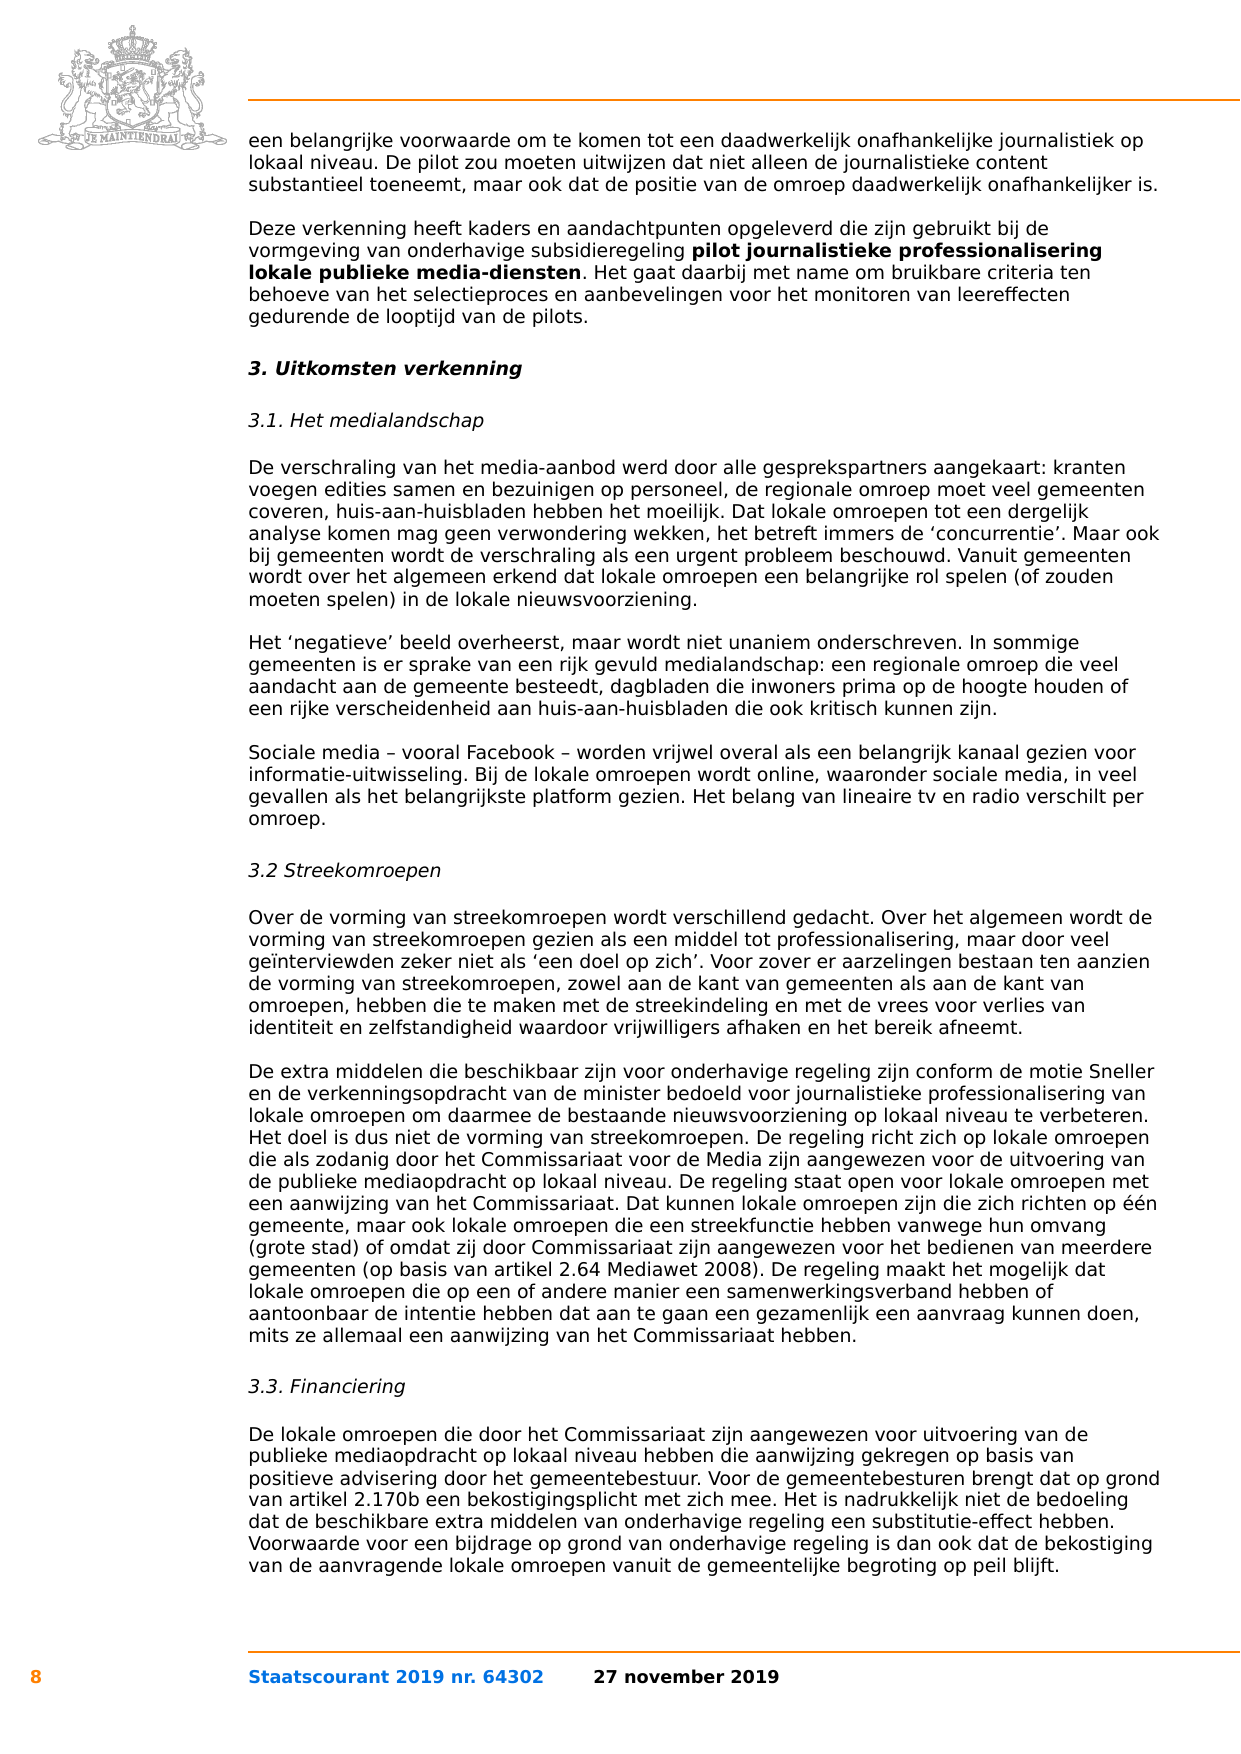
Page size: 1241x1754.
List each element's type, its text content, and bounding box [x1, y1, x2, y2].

text Het ‘negatieve’ beeld overheerst, maar wordt niet unaniem onderschreven. In sommige gemeenten is er sprake van een rijk gevuld medialandschap: een regionale omroep die veel aandacht aan de gemeente besteedt, dagbladen die inwoners prima op de hoogte houden of een rijke verscheidenheid aan huis-aan-huisbladen die ook kritisch kunnen zijn. [248, 632, 1163, 720]
subtitle 3.1. Het medialandschap [248, 409, 1163, 432]
text De extra middelen die beschikbaar zijn voor onderhavige regeling zijn conform de motie Sneller en de verkenningsopdracht van de minister bedoeld voor journalistieke professionalisering van lokale omroepen om daarmee de bestaande nieuwsvoorziening op lokaal niveau te verbeteren. Het doel is dus niet de vorming van streekomroepen. De regeling richt zich op lokale omroepen die als zodanig door het Commissariaat voor de Media zijn aangewezen voor de uitvoering van de publieke mediaopdracht op lokaal niveau. De regeling staat open voor lokale omroepen met een aanwijzing van het Commissariaat. Dat kunnen lokale omroepen zijn die zich richten op één gemeente, maar ook lokale omroepen die een streekfunctie hebben vanwege hun omvang (grote stad) of omdat zij door Commissariaat zijn aangewezen voor het bedienen van meerdere gemeenten (op basis van artikel 2.64 Mediawet 2008). De regeling maakt het mogelijk dat lokale omroepen die op een of andere manier een samenwerkingsverband hebben of aantoonbaar de intentie hebben dat aan te gaan een gezamenlijk een aanvraag kunnen doen, mits ze allemaal een aanwijzing van het Commissariaat hebben. [248, 1061, 1163, 1346]
subtitle 3. Uitkomsten verkenning [248, 358, 1163, 379]
text De lokale omroepen die door het Commissariaat zijn aangewezen voor uitvoering van de publieke mediaopdracht op lokaal niveau hebben die aanwijzing gekregen op basis van positieve advisering door het gemeentebestuur. Voor de gemeentebesturen brengt dat op grond van artikel 2.170b een bekostigingsplicht met zich mee. Het is nadrukkelijk niet de bedoeling dat de beschikbare extra middelen van onderhavige regeling een substitutie-effect hebben. Voorwaarde voor een bijdrage op grond van onderhavige regeling is dan ook dat de bekostiging van de aanvragende lokale omroepen vanuit de gemeentelijke begroting op peil blijft. [248, 1423, 1163, 1577]
picture [38, 25, 227, 150]
text Sociale media – vooral Facebook – worden vrijwel overal als een belangrijk kanaal gezien voor informatie-uitwisseling. Bij de lokale omroepen wordt online, waaronder sociale media, in veel gevallen als het belangrijkste platform gezien. Het belang van lineaire tv en radio verschilt per omroep. [248, 742, 1163, 830]
text De verschraling van het media-aanbod werd door alle gesprekspartners aangekaart: kranten voegen edities samen en bezuinigen op personeel, de regionale omroep moet veel gemeenten coveren, huis-aan-huisbladen hebben het moeilijk. Dat lokale omroepen tot een dergelijk analyse komen mag geen verwondering wekken, het betreft immers de ‘concurrentie’. Maar ook bij gemeenten wordt de verschraling als een urgent probleem beschouwd. Vanuit gemeenten wordt over het algemeen erkend dat lokale omroepen een belangrijke rol spelen (of zouden moeten spelen) in de lokale nieuwsvoorziening. [248, 457, 1163, 610]
text Over de vorming van streekomroepen wordt verschillend gedacht. Over het algemeen wordt de vorming van streekomroepen gezien als een middel tot professionalisering, maar door veel geïnterviewden zeker niet als ‘een doel op zich’. Voor zover er aarzelingen bestaan ten aanzien de vorming van streekomroepen, zowel aan de kant van gemeenten als aan de kant van omroepen, hebben die te maken met de streekindeling en met de vrees voor verlies van identiteit en zelfstandigheid waardoor vrijwilligers afhaken en het bereik afneemt. [248, 907, 1163, 1039]
subtitle 3.3. Financiering [248, 1376, 1163, 1398]
subtitle 3.2 Streekomroepen [248, 860, 1163, 882]
text Deze verkenning heeft kaders en aandachtpunten opgeleverd die zijn gebruikt bij de vormgeving van onderhavige subsidieregeling pilot journalistieke professionalisering lokale publieke media-diensten. Het gaat daarbij met name om bruikbare criteria ten behoeve van het selectieproces en aanbevelingen voor het monitoren van leereffecten gedurende de looptijd van de pilots. [248, 218, 1163, 328]
text een belangrijke voorwaarde om te komen tot een daadwerkelijk onafhankelijke journalistiek op lokaal niveau. De pilot zou moeten uitwijzen dat niet alleen de journalistieke content substantieel toeneemt, maar ook dat de positie van de omroep daadwerkelijk onafhankelijker is. [248, 130, 1163, 196]
